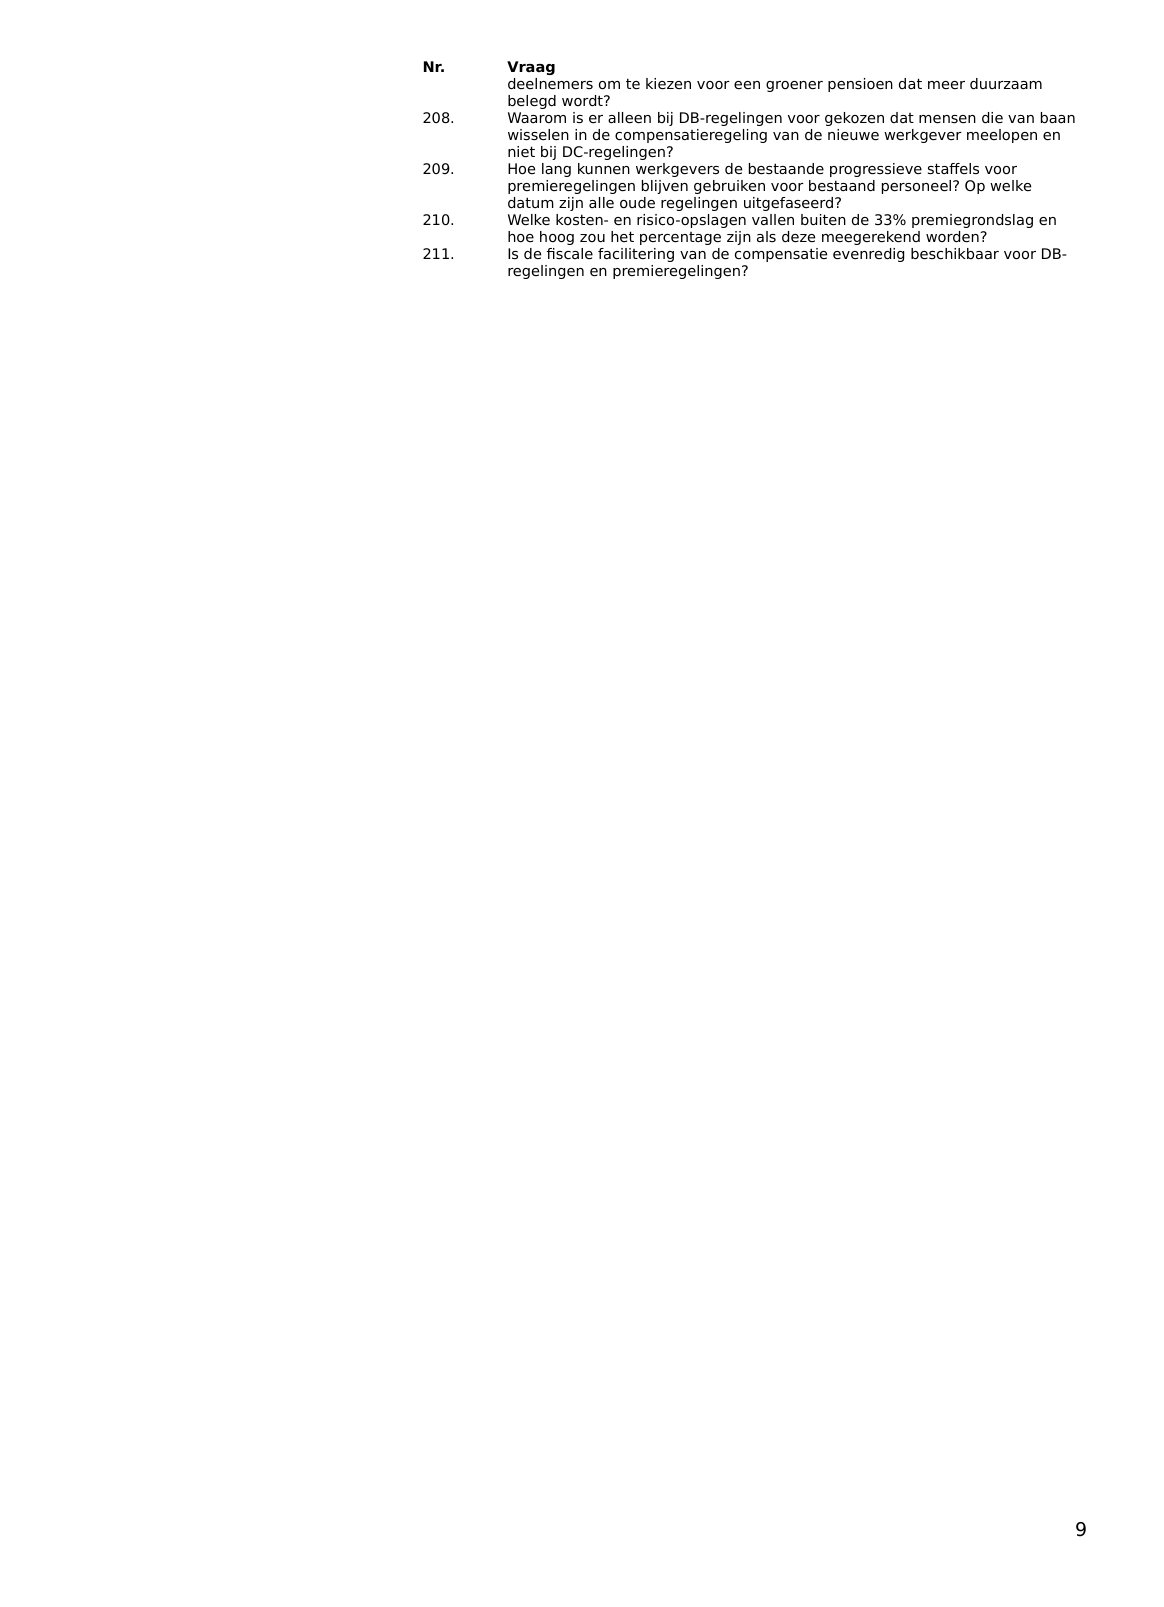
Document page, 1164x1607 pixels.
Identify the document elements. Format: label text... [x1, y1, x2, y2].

table_cell Welke kosten- en risico-opslagen vallen buiten de 33% premiegrondslag en hoe hoog zou het percentage zijn als deze meegerekend worden? [501, 212, 1087, 246]
table_header Vraag [501, 59, 1087, 76]
table_cell 211. [422, 246, 501, 280]
table_cell deelnemers om te kiezen voor een groener pensioen dat meer duurzaam belegd wordt? [501, 76, 1087, 110]
table_cell Waarom is er alleen bij DB-regelingen voor gekozen dat mensen die van baan wisselen in de compensatieregeling van de nieuwe werkgever meelopen en niet bij DC-regelingen? [501, 110, 1087, 161]
table_cell Is de fiscale facilitering van de compensatie evenredig beschikbaar voor DB-regelingen en premieregelingen? [501, 246, 1087, 280]
table_cell 208. [422, 110, 501, 161]
table_cell 210. [422, 212, 501, 246]
table_header Nr. [422, 59, 501, 76]
table_cell Hoe lang kunnen werkgevers de bestaande progressieve staffels voor premieregelingen blijven gebruiken voor bestaand personeel? Op welke datum zijn alle oude regelingen uitgefaseerd? [501, 161, 1087, 212]
table_cell [422, 76, 501, 110]
table_cell 209. [422, 161, 501, 212]
